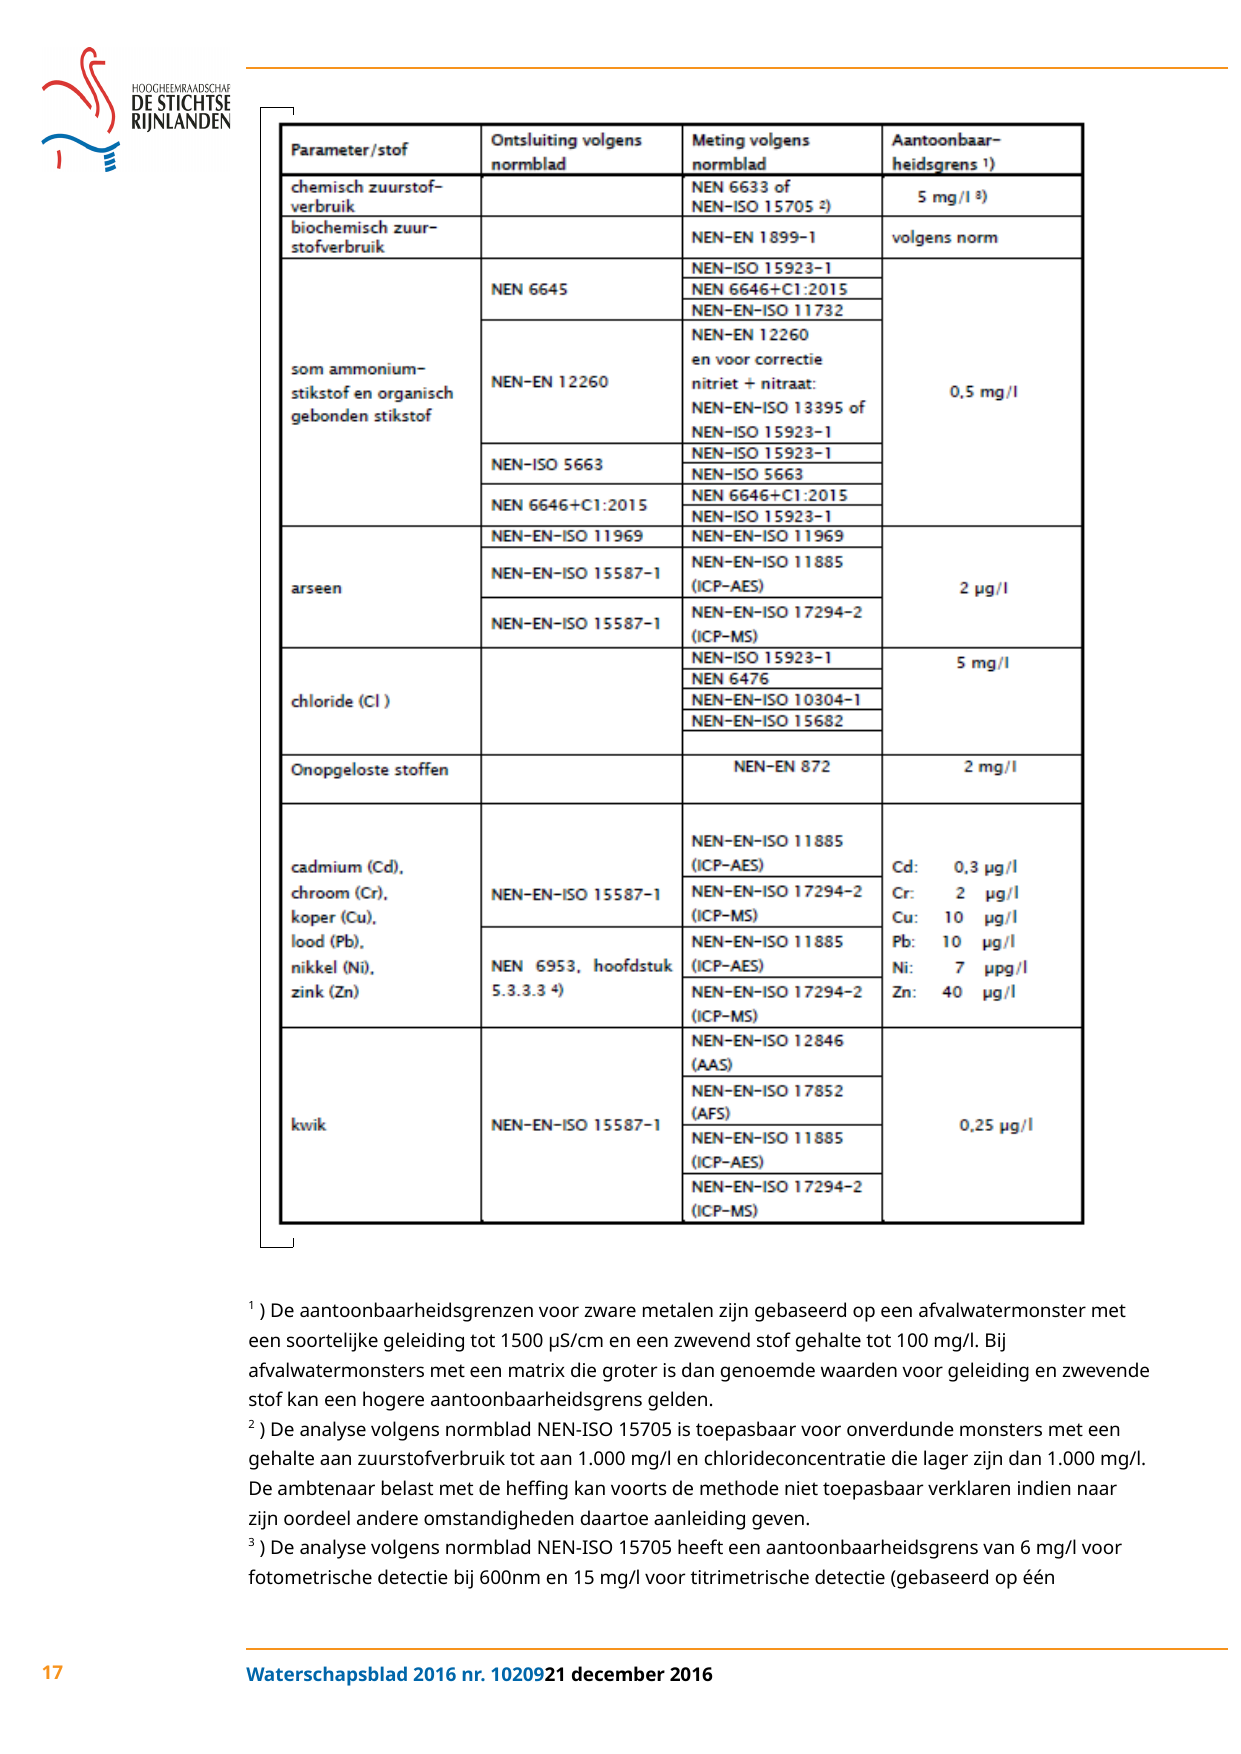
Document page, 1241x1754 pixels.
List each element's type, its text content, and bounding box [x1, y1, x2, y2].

text 1 ) De aantoonbaarheidsgrenzen voor zware metalen zijn gebaseerd op een afvalwatermonster met een soortelijke geleiding tot 1500 μS/cm en een zwevend stof gehalte tot 100 mg/l. Bij afvalwatermonsters met een matrix die groter is dan genoemde waarden voor geleiding en zwevende stof kan een hogere aantoonbaarheidsgrens gelden. [248, 1298, 1152, 1412]
text 3 ) De analyse volgens normblad NEN-ISO 15705 heeft een aantoonbaarheidsgrens van 6 mg/l voor fotometrische detectie bij 600nm en 15 mg/l voor titrimetrische detectie (gebaseerd op één [248, 1534, 1152, 1589]
picture [268, 115, 1096, 1238]
picture [41, 47, 231, 172]
text 2 ) De analyse volgens normblad NEN-ISO 15705 is toepasbaar voor onverdunde monsters met een gehalte aan zuurstofverbruik tot aan 1.000 mg/l en chlorideconcentratie die lager zijn dan 1.000 mg/l. De ambtenaar belast met de heffing kan voorts de methode niet toepasbaar verklaren indien naar zijn oordeel andere omstandigheden daartoe aanleiding geven. [248, 1416, 1152, 1530]
